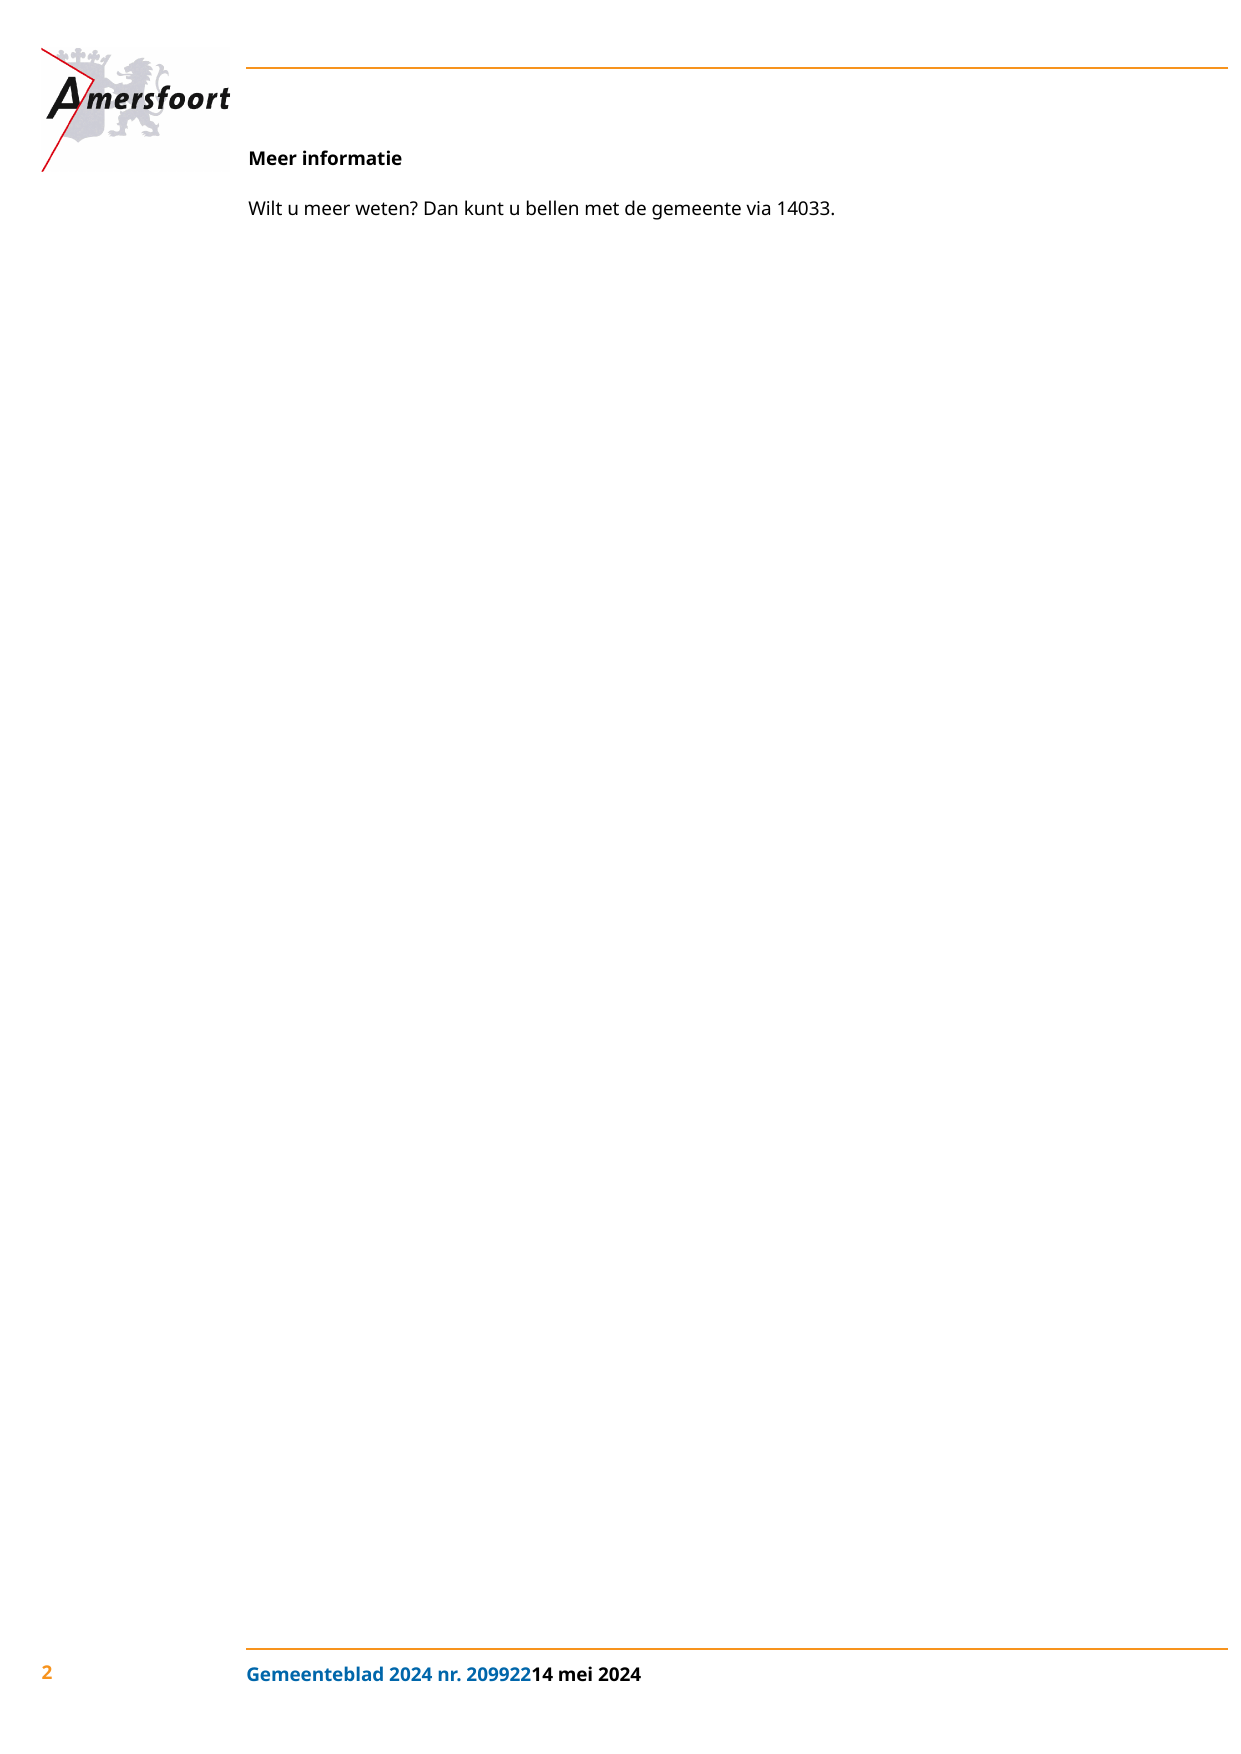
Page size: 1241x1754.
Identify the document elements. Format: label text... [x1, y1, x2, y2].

text Wilt u meer weten? Dan kunt u bellen met de gemeente via 14033. [248, 196, 1152, 221]
text Meer informatie [248, 145, 1152, 171]
picture [41, 47, 231, 172]
